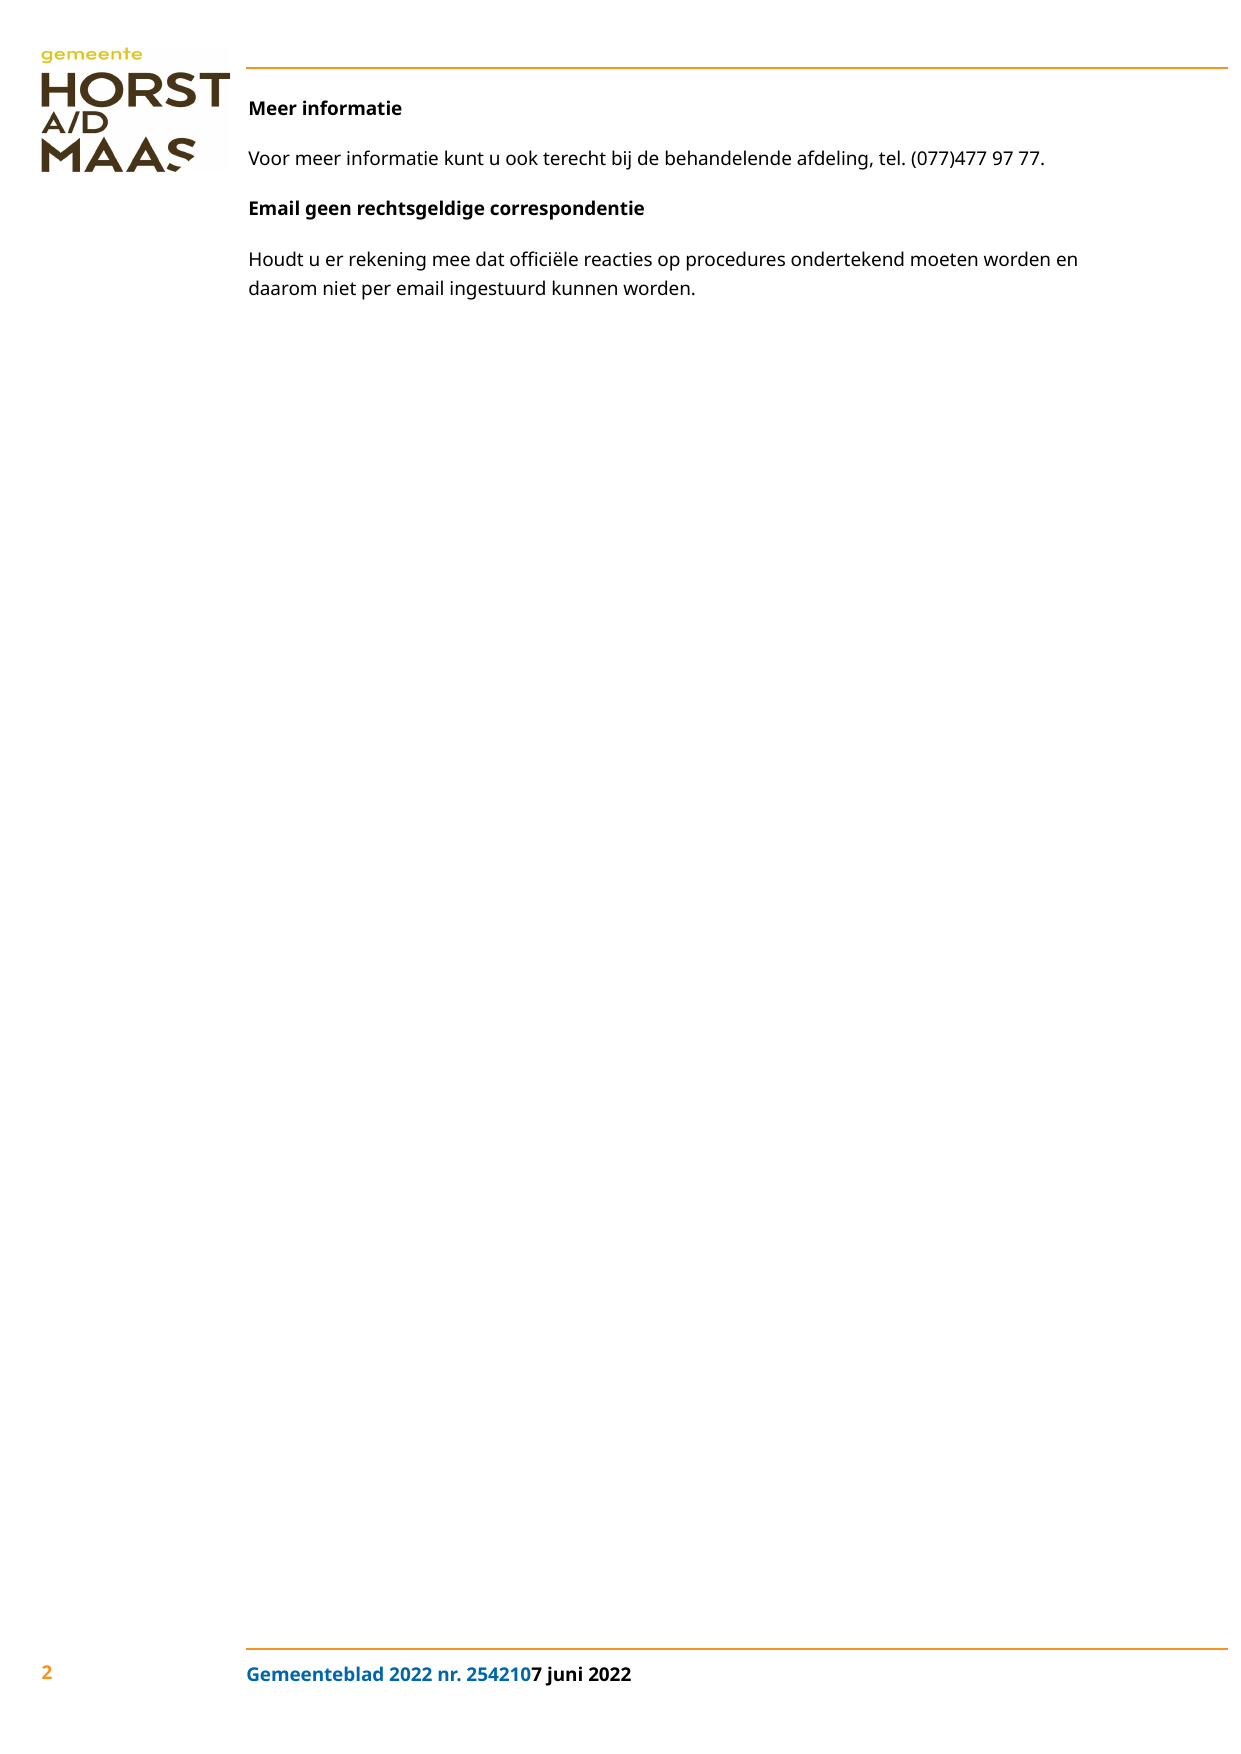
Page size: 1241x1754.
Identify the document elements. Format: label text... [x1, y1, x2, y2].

text Meer informatie [248, 95, 1152, 121]
text Email geen rechtsgeldige correspondentie [248, 196, 1152, 221]
text Houdt u er rekening mee dat officiële reacties op procedures ondertekend moeten worden en daarom niet per email ingestuurd kunnen worden. [248, 246, 1152, 301]
text Voor meer informatie kunt u ook terecht bij de behandelende afdeling, tel. (077)477 97 77. [248, 145, 1152, 171]
picture [41, 47, 231, 172]
